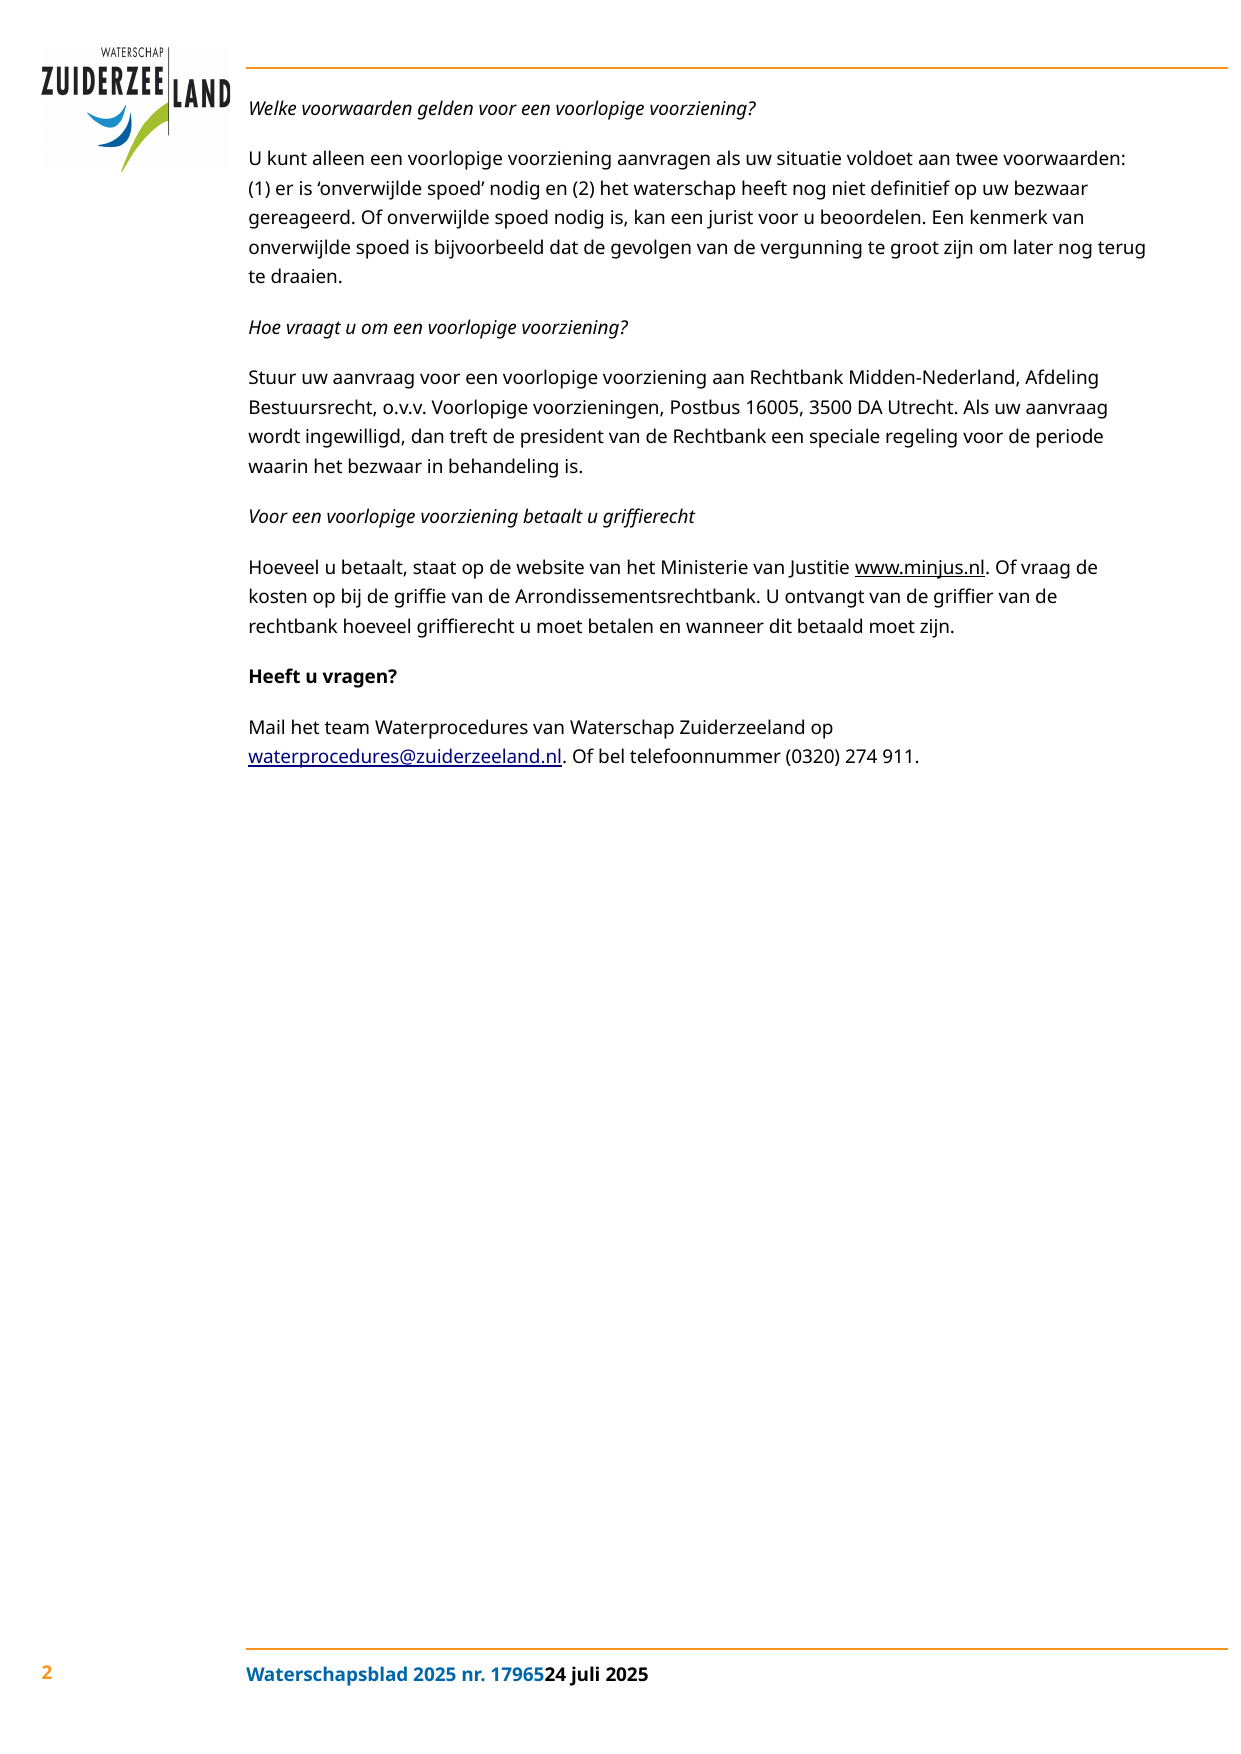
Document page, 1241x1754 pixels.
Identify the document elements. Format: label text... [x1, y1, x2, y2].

text Heeft u vragen? [248, 663, 1152, 689]
text Voor een voorlopige voorziening betaalt u griffierecht [248, 503, 1152, 529]
text Mail het team Waterprocedures van Waterschap Zuiderzeeland op waterprocedures@zuiderzeeland.nl. Of bel telefoonnummer (0320) 274 911. [248, 714, 1152, 769]
text Hoeveel u betaalt, staat op de website van het Ministerie van Justitie www.minjus.nl. Of vraag de kosten op bij de griffie van de Arrondissementsrechtbank. U ontvangt van de griffier van de rechtbank hoeveel griffierecht u moet betalen en wanneer dit betaald moet zijn. [248, 554, 1152, 639]
text Hoe vraagt u om een voorlopige voorziening? [248, 314, 1152, 340]
text Stuur uw aanvraag voor een voorlopige voorziening aan Rechtbank Midden-Nederland, Afdeling Bestuursrecht, o.v.v. Voorlopige voorzieningen, Postbus 16005, 3500 DA Utrecht. Als uw aanvraag wordt ingewilligd, dan treft de president van de Rechtbank een speciale regeling voor de periode waarin het bezwaar in behandeling is. [248, 364, 1152, 479]
text Welke voorwaarden gelden voor een voorlopige voorziening? [248, 95, 1152, 121]
picture [41, 47, 231, 172]
text U kunt alleen een voorlopige voorziening aanvragen als uw situatie voldoet aan twee voorwaarden: (1) er is ‘onverwijlde spoed’ nodig en (2) het waterschap heeft nog niet definitief op uw bezwaar gereageerd. Of onverwijlde spoed nodig is, kan een jurist voor u beoordelen. Een kenmerk van onverwijlde spoed is bijvoorbeeld dat de gevolgen van de vergunning te groot zijn om later nog terug te draaien. [248, 145, 1152, 289]
